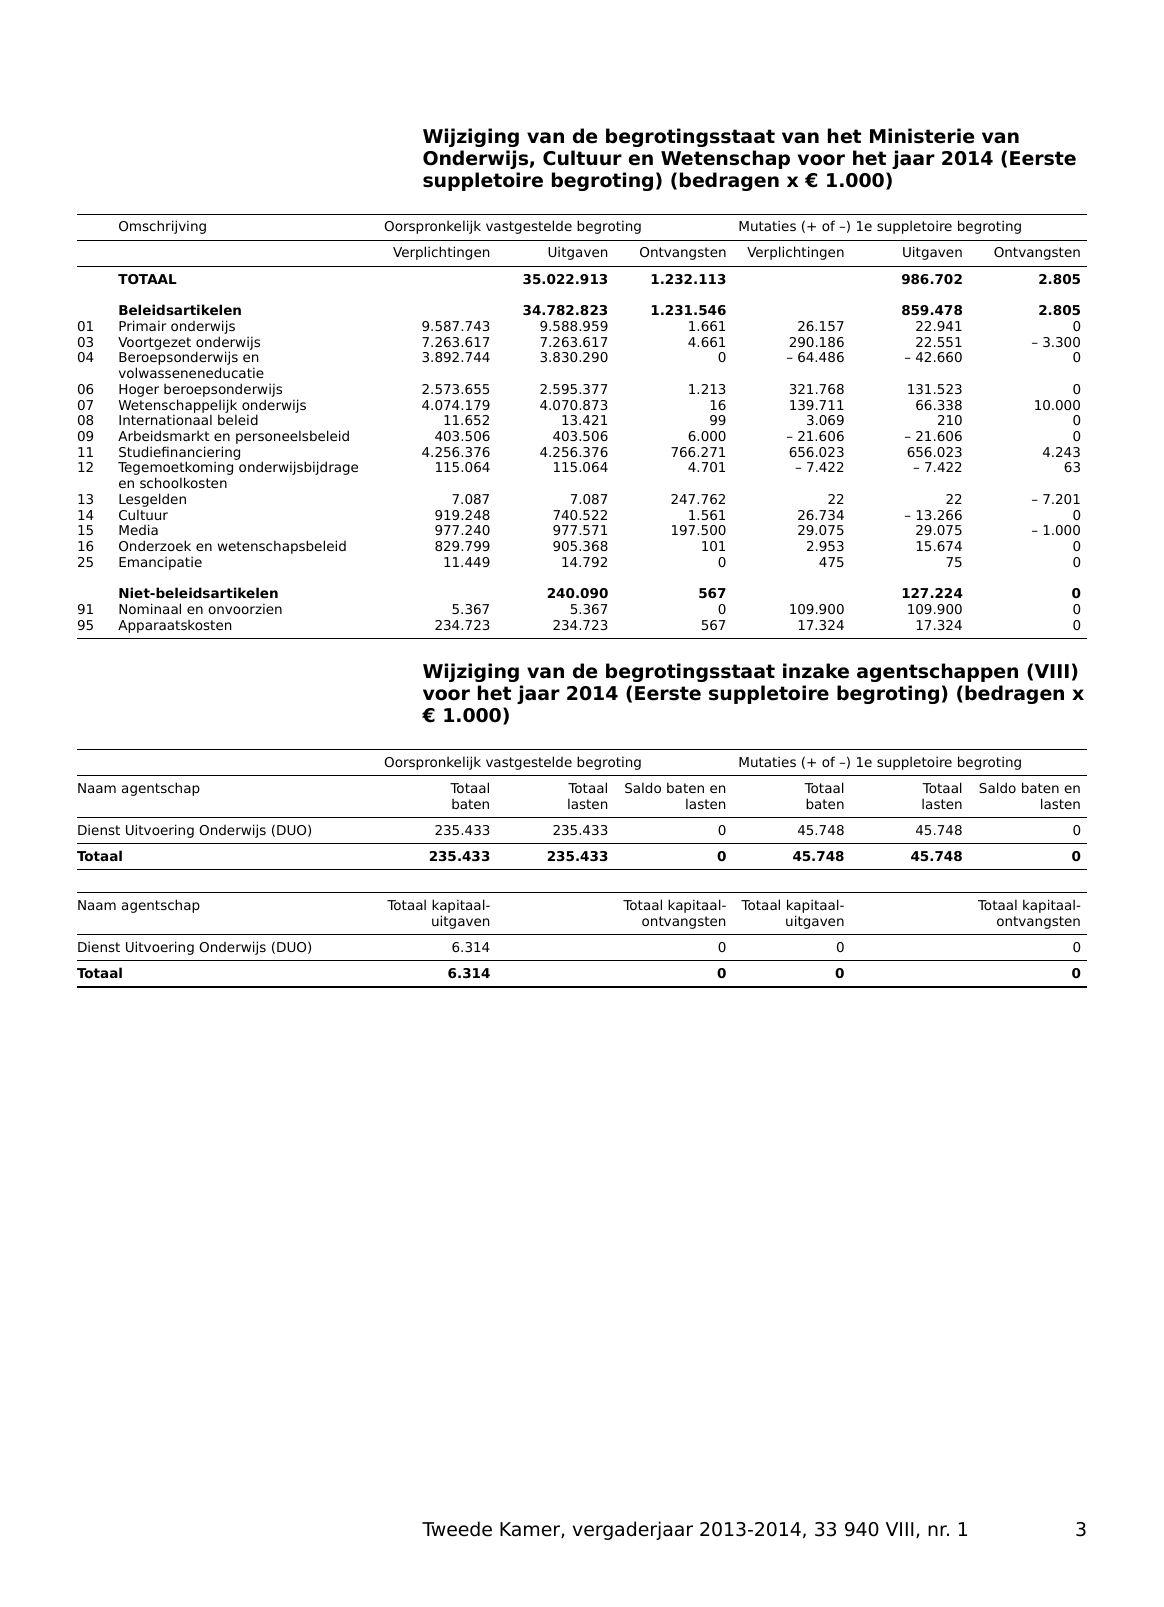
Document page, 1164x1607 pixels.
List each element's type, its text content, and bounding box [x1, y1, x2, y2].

table_cell Totaal lasten [850, 776, 968, 817]
table_cell 17.324 [850, 618, 968, 638]
table_cell Naam agentschap [77, 776, 378, 817]
table_cell 9.588.959 [496, 319, 614, 334]
table_cell 6.314 [378, 961, 496, 986]
table_cell 766.271 [614, 445, 732, 460]
table_cell 7.263.617 [496, 334, 614, 350]
table_cell Nominaal en onvoorzien [112, 602, 378, 617]
table_cell Ontvangsten [969, 241, 1087, 266]
table_cell Beroepsonderwijs en volwasseneneducatie [112, 350, 378, 382]
table_cell 2.805 [969, 267, 1087, 287]
table_cell 03 [77, 334, 112, 350]
text Wijziging van de begrotingsstaat van het Ministerie van Onderwijs, Cultuur en Wetenschap voor het jaar 2014 (Eerste suppletoire begroting) (bedragen x € 1.000) [422, 126, 1087, 192]
table_cell [77, 586, 112, 602]
table_cell [378, 586, 496, 602]
table_cell 235.433 [378, 818, 496, 843]
table_cell 5.367 [496, 602, 614, 617]
table_cell Voortgezet onderwijs [112, 334, 378, 350]
table_cell 0 [969, 508, 1087, 523]
table_cell 829.799 [378, 539, 496, 554]
table_cell 15 [77, 523, 112, 539]
table_cell 26.157 [732, 319, 850, 334]
table_cell 01 [77, 319, 112, 334]
table_cell 14.792 [496, 555, 614, 570]
table_cell 04 [77, 350, 112, 382]
table_cell 0 [614, 935, 732, 960]
table_cell [850, 570, 968, 586]
table_cell 0 [732, 961, 850, 986]
table_cell 45.748 [850, 818, 968, 843]
table_cell 0 [969, 818, 1087, 843]
table_cell 22.551 [850, 334, 968, 350]
table_cell 9.587.743 [378, 319, 496, 334]
table_cell 0 [969, 429, 1087, 444]
table_cell 0 [969, 602, 1087, 617]
table_cell [732, 287, 850, 303]
table_cell 859.478 [850, 303, 968, 319]
table_header Totaal kapitaal-uitgaven [378, 893, 496, 934]
table_cell 0 [969, 586, 1087, 602]
table_cell 0 [614, 818, 732, 843]
table_cell [77, 570, 112, 586]
table_cell [850, 935, 968, 960]
table_cell 234.723 [378, 618, 496, 638]
table_cell Totaal baten [378, 776, 496, 817]
table_cell – 7.422 [850, 460, 968, 492]
table_cell [496, 570, 614, 586]
table_cell Verplichtingen [378, 241, 496, 266]
table_cell 321.768 [732, 382, 850, 397]
table_cell – 1.000 [969, 523, 1087, 539]
table_cell 247.762 [614, 492, 732, 507]
table_cell 740.522 [496, 508, 614, 523]
table_cell Primair onderwijs [112, 319, 378, 334]
table_cell 101 [614, 539, 732, 554]
table_cell 29.075 [850, 523, 968, 539]
table_cell 45.748 [732, 844, 850, 869]
table_cell 0 [969, 350, 1087, 382]
table_cell 0 [969, 539, 1087, 554]
table_cell Hoger beroepsonderwijs [112, 382, 378, 397]
table_cell 109.900 [850, 602, 968, 617]
table_header Omschrijving [112, 215, 378, 239]
table_cell 2.573.655 [378, 382, 496, 397]
table_cell [112, 241, 378, 266]
table_cell 139.711 [732, 397, 850, 413]
table_cell [732, 570, 850, 586]
table_cell 4.243 [969, 445, 1087, 460]
table_cell Media [112, 523, 378, 539]
table_cell [112, 287, 378, 303]
table_cell 63 [969, 460, 1087, 492]
table_cell TOTAAL [112, 267, 378, 287]
table_cell [850, 287, 968, 303]
table_cell [614, 570, 732, 586]
table_cell 109.900 [732, 602, 850, 617]
table_cell – 42.660 [850, 350, 968, 382]
table_cell [496, 961, 614, 986]
table_cell 403.506 [378, 429, 496, 444]
table_cell 22.941 [850, 319, 968, 334]
table_header [77, 215, 112, 239]
table_cell 2.595.377 [496, 382, 614, 397]
table_cell [378, 570, 496, 586]
table_cell [732, 303, 850, 319]
table_cell – 21.606 [850, 429, 968, 444]
table_cell [378, 287, 496, 303]
table_cell – 21.606 [732, 429, 850, 444]
table_cell 4.661 [614, 334, 732, 350]
table_cell Totaal [77, 844, 378, 869]
table_cell 13.421 [496, 413, 614, 429]
table_cell 235.433 [496, 818, 614, 843]
table_cell 15.674 [850, 539, 968, 554]
table_cell 475 [732, 555, 850, 570]
table_cell – 3.300 [969, 334, 1087, 350]
table_cell [378, 267, 496, 287]
table_cell Tegemoetkoming onderwijsbijdrage en schoolkosten [112, 460, 378, 492]
table_cell 115.064 [378, 460, 496, 492]
table_header Oorspronkelijk vastgestelde begroting [378, 750, 732, 775]
table_header Totaal kapitaal-ontvangsten [614, 893, 732, 934]
table_cell 115.064 [496, 460, 614, 492]
table_cell 10.000 [969, 397, 1087, 413]
table_cell 656.023 [732, 445, 850, 460]
table_cell Dienst Uitvoering Onderwijs (DUO) [77, 935, 378, 960]
table_cell Verplichtingen [732, 241, 850, 266]
table_cell 25 [77, 555, 112, 570]
table_cell 0 [614, 602, 732, 617]
table_cell – 64.486 [732, 350, 850, 382]
table_cell 16 [614, 397, 732, 413]
table_cell [732, 586, 850, 602]
table_cell 1.213 [614, 382, 732, 397]
table_cell – 7.422 [732, 460, 850, 492]
table_cell 0 [969, 555, 1087, 570]
table_cell [77, 303, 112, 319]
table_cell Niet-beleidsartikelen [112, 586, 378, 602]
table_cell 0 [732, 935, 850, 960]
table_cell [77, 267, 112, 287]
table_cell 403.506 [496, 429, 614, 444]
table_cell Lesgelden [112, 492, 378, 507]
table_cell 26.734 [732, 508, 850, 523]
table_header Totaal kapitaal-ontvangsten [969, 893, 1087, 934]
table_cell 08 [77, 413, 112, 429]
table_cell 0 [969, 961, 1087, 986]
table_cell [496, 935, 614, 960]
table_cell Saldo baten en lasten [969, 776, 1087, 817]
table_cell 22 [850, 492, 968, 507]
table_cell 91 [77, 602, 112, 617]
table_cell 11.652 [378, 413, 496, 429]
table_cell 07 [77, 397, 112, 413]
table_cell 13 [77, 492, 112, 507]
table_cell 290.186 [732, 334, 850, 350]
table_cell 22 [732, 492, 850, 507]
table_cell 6.314 [378, 935, 496, 960]
table_cell Internationaal beleid [112, 413, 378, 429]
table_cell 4.074.179 [378, 397, 496, 413]
table_cell 3.069 [732, 413, 850, 429]
table_cell 95 [77, 618, 112, 638]
table_cell 0 [969, 618, 1087, 638]
table_cell 0 [614, 961, 732, 986]
table_cell [969, 570, 1087, 586]
table_cell 0 [969, 844, 1087, 869]
table_cell Saldo baten en lasten [614, 776, 732, 817]
table_cell [496, 287, 614, 303]
table_cell 45.748 [732, 818, 850, 843]
table_cell Totaal lasten [496, 776, 614, 817]
table_cell 7.087 [496, 492, 614, 507]
table_cell 2.805 [969, 303, 1087, 319]
table_cell 567 [614, 586, 732, 602]
table_cell [77, 241, 112, 266]
table_cell 35.022.913 [496, 267, 614, 287]
table_cell 656.023 [850, 445, 968, 460]
table_cell 0 [614, 555, 732, 570]
table_cell Arbeidsmarkt en personeelsbeleid [112, 429, 378, 444]
table_cell 16 [77, 539, 112, 554]
table_header Mutaties (+ of –) 1e suppletoire begroting [732, 215, 1087, 239]
table_header Oorspronkelijk vastgestelde begroting [378, 215, 732, 239]
table_cell 0 [969, 319, 1087, 334]
table_cell 240.090 [496, 586, 614, 602]
table_cell 919.248 [378, 508, 496, 523]
table_cell Apparaatskosten [112, 618, 378, 638]
table_cell 234.723 [496, 618, 614, 638]
table_header Naam agentschap [77, 893, 378, 934]
table_cell – 13.266 [850, 508, 968, 523]
table_cell 0 [969, 935, 1087, 960]
table_header [77, 750, 378, 775]
table_cell 3.830.290 [496, 350, 614, 382]
table_cell Cultuur [112, 508, 378, 523]
table_cell 1.661 [614, 319, 732, 334]
table_cell 235.433 [378, 844, 496, 869]
table_cell Totaal [77, 961, 378, 986]
table_cell 235.433 [496, 844, 614, 869]
table_cell 2.953 [732, 539, 850, 554]
table_cell [77, 287, 112, 303]
table_cell – 7.201 [969, 492, 1087, 507]
table_cell Dienst Uitvoering Onderwijs (DUO) [77, 818, 378, 843]
table_header Mutaties (+ of –) 1e suppletoire begroting [732, 750, 1087, 775]
table_cell 09 [77, 429, 112, 444]
table_cell 7.087 [378, 492, 496, 507]
table_cell Wetenschappelijk onderwijs [112, 397, 378, 413]
table_cell 45.748 [850, 844, 968, 869]
table_cell 99 [614, 413, 732, 429]
table_cell 0 [614, 350, 732, 382]
table_cell [850, 961, 968, 986]
table_cell 127.224 [850, 586, 968, 602]
table_cell 06 [77, 382, 112, 397]
table_cell 4.256.376 [378, 445, 496, 460]
table_cell 905.368 [496, 539, 614, 554]
text Wijziging van de begrotingsstaat inzake agentschappen (VIII) voor het jaar 2014 (Eerste suppletoire begroting) (bedragen x € 1.000) [422, 661, 1087, 727]
table_cell 4.701 [614, 460, 732, 492]
table_cell 11 [77, 445, 112, 460]
table_cell Ontvangsten [614, 241, 732, 266]
table_cell Studiefinanciering [112, 445, 378, 460]
table_cell Onderzoek en wetenschapsbeleid [112, 539, 378, 554]
table_cell [378, 303, 496, 319]
table_cell 567 [614, 618, 732, 638]
table_cell 34.782.823 [496, 303, 614, 319]
table_cell 11.449 [378, 555, 496, 570]
table_cell 14 [77, 508, 112, 523]
table_cell 977.571 [496, 523, 614, 539]
table_cell Uitgaven [496, 241, 614, 266]
table_cell 6.000 [614, 429, 732, 444]
table_cell 197.500 [614, 523, 732, 539]
table_cell 986.702 [850, 267, 968, 287]
table_header Totaal kapitaal-uitgaven [732, 893, 850, 934]
table_cell 17.324 [732, 618, 850, 638]
table_cell Totaal baten [732, 776, 850, 817]
table_cell 1.561 [614, 508, 732, 523]
table_header [496, 893, 614, 934]
table_cell 1.231.546 [614, 303, 732, 319]
table_cell [732, 267, 850, 287]
table_cell 4.256.376 [496, 445, 614, 460]
table_cell 0 [614, 844, 732, 869]
table_cell [969, 287, 1087, 303]
table_cell 66.338 [850, 397, 968, 413]
table_cell 29.075 [732, 523, 850, 539]
table_cell Emancipatie [112, 555, 378, 570]
table_header [850, 893, 968, 934]
table_cell Beleidsartikelen [112, 303, 378, 319]
table_cell [614, 287, 732, 303]
table_cell 12 [77, 460, 112, 492]
table_cell 977.240 [378, 523, 496, 539]
table_cell [112, 570, 378, 586]
table_cell 131.523 [850, 382, 968, 397]
table_cell 75 [850, 555, 968, 570]
table_cell 210 [850, 413, 968, 429]
table_cell Uitgaven [850, 241, 968, 266]
table_cell 7.263.617 [378, 334, 496, 350]
table_cell 0 [969, 382, 1087, 397]
table_cell 0 [969, 413, 1087, 429]
table_cell 4.070.873 [496, 397, 614, 413]
table_cell 5.367 [378, 602, 496, 617]
table_cell 1.232.113 [614, 267, 732, 287]
table_cell 3.892.744 [378, 350, 496, 382]
